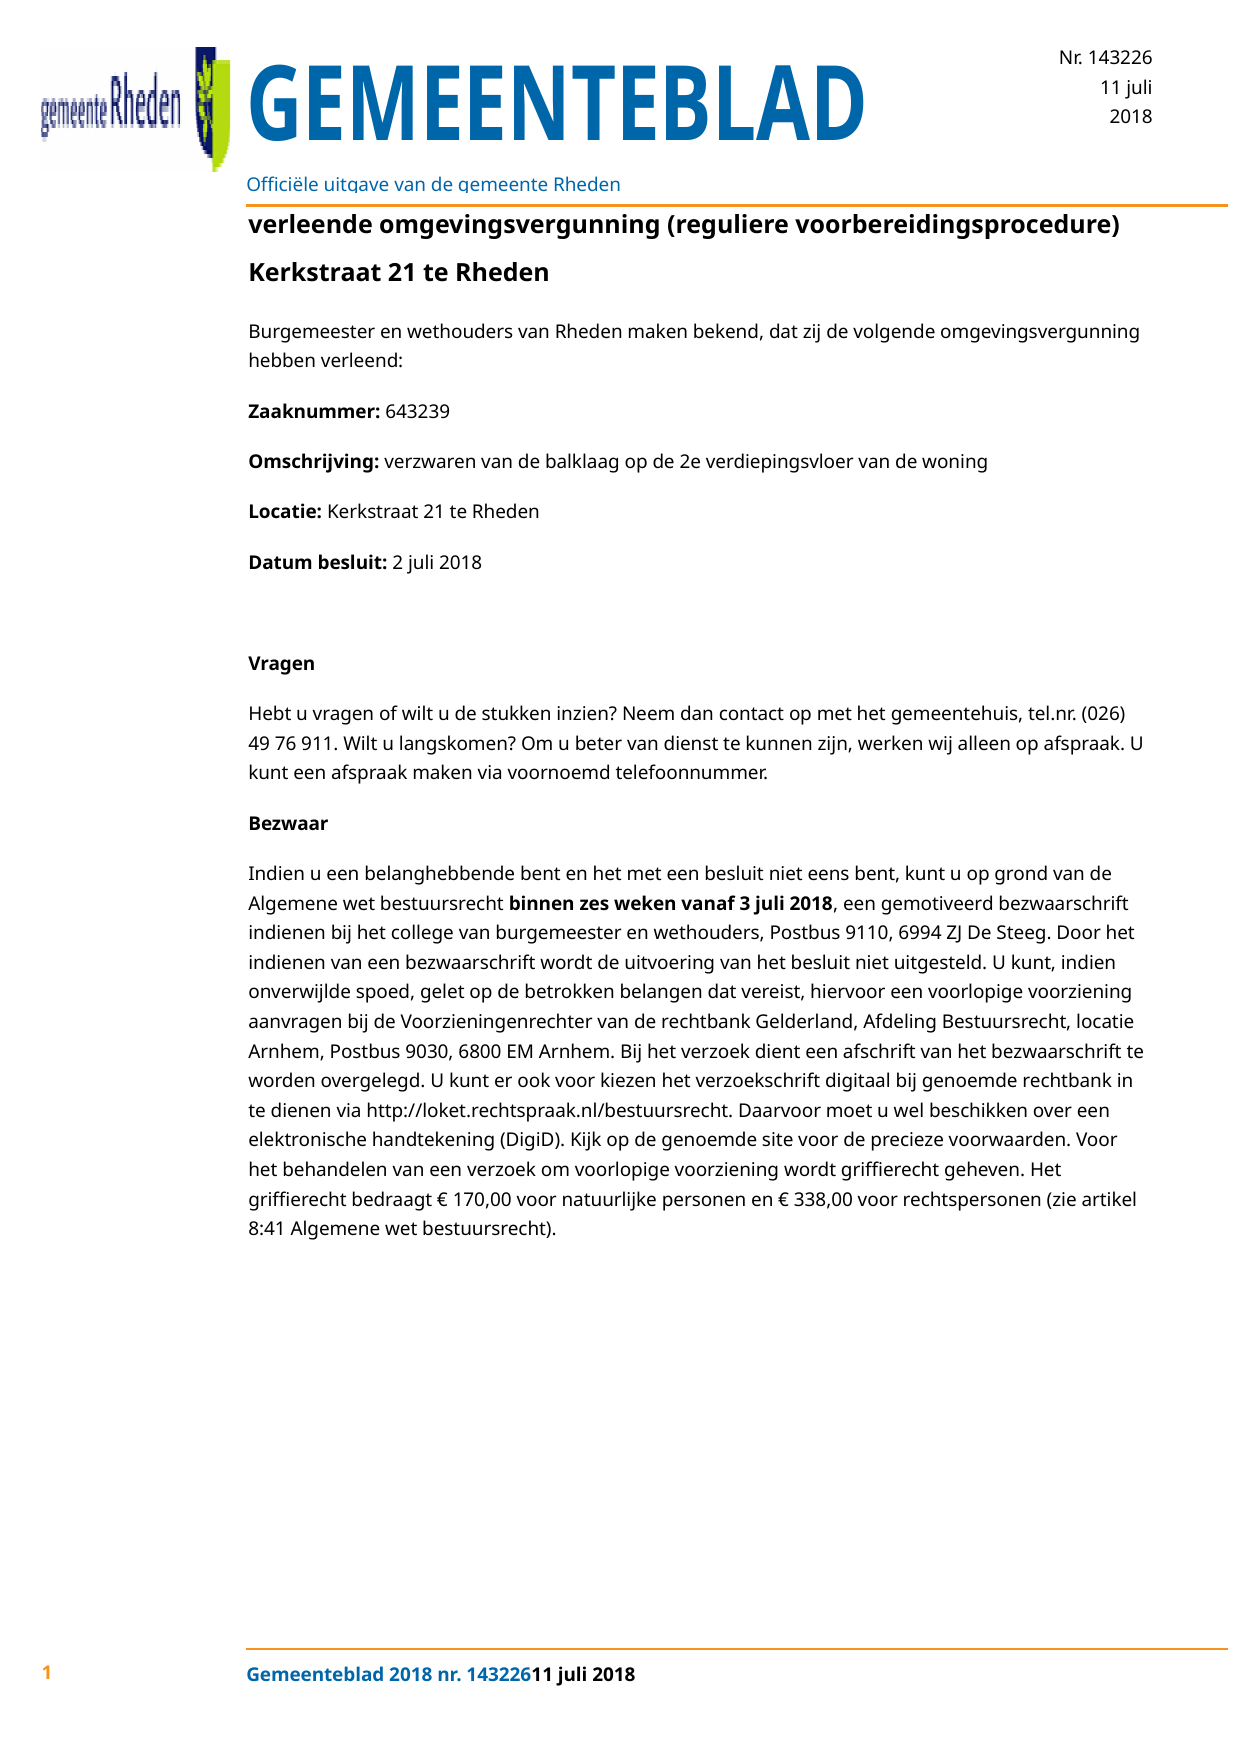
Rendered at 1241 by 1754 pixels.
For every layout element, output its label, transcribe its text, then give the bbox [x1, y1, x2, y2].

text Locatie: Kerkstraat 21 te Rheden [248, 499, 1152, 524]
text Burgemeester en wethouders van Rheden maken bekend, dat zij de volgende omgevingsvergunning hebben verleend: [248, 318, 1152, 373]
text Omschrijving: verzwaren van de balklaag op de 2e verdiepingsvloer van de woning [248, 448, 1152, 474]
picture [41, 47, 231, 172]
text Zaaknummer: 643239 [248, 398, 1152, 424]
text verleende omgevingsvergunning (reguliere voorbereidingsprocedure) Kerkstraat 21 te Rheden [248, 207, 1152, 288]
text Bezwaar [248, 810, 1152, 836]
text Indien u een belanghebbende bent en het met een besluit niet eens bent, kunt u op grond van de Algemene wet bestuursrecht binnen zes weken vanaf 3 juli 2018, een gemotiveerd bezwaarschrift indienen bij het college van burgemeester en wethouders, Postbus 9110, 6994 ZJ De Steeg. Door het indienen van een bezwaarschrift wordt de uitvoering van het besluit niet uitgesteld. U kunt, indien onverwijlde spoed, gelet op de betrokken belangen dat vereist, hiervoor een voorlopige voorziening aanvragen bij de Voorzieningenrechter van de rechtbank Gelderland, Afdeling Bestuursrecht, locatie Arnhem, Postbus 9030, 6800 EM Arnhem. Bij het verzoek dient een afschrift van het bezwaarschrift te worden overgelegd. U kunt er ook voor kiezen het verzoekschrift digitaal bij genoemde rechtbank in te dienen via http://loket.rechtspraak.nl/bestuursrecht. Daarvoor moet u wel beschikken over een elektronische handtekening (DigiD). Kijk op de genoemde site voor de precieze voorwaarden. Voor het behandelen van een verzoek om voorlopige voorziening wordt griffierecht geheven. Het griffierecht bedraagt € 170,00 voor natuurlijke personen en € 338,00 voor rechtspersonen (zie artikel 8:41 Algemene wet bestuursrecht). [248, 860, 1152, 1241]
text Datum besluit: 2 juli 2018 [248, 549, 1152, 575]
text Hebt u vragen of wilt u de stukken inzien? Neem dan contact op met het gemeentehuis, tel.nr. (026) 49 76 911. Wilt u langskomen? Om u beter van dienst te kunnen zijn, werken wij alleen op afspraak. U kunt een afspraak maken via voornoemd telefoonnummer. [248, 700, 1152, 785]
text Vragen [248, 650, 1152, 676]
